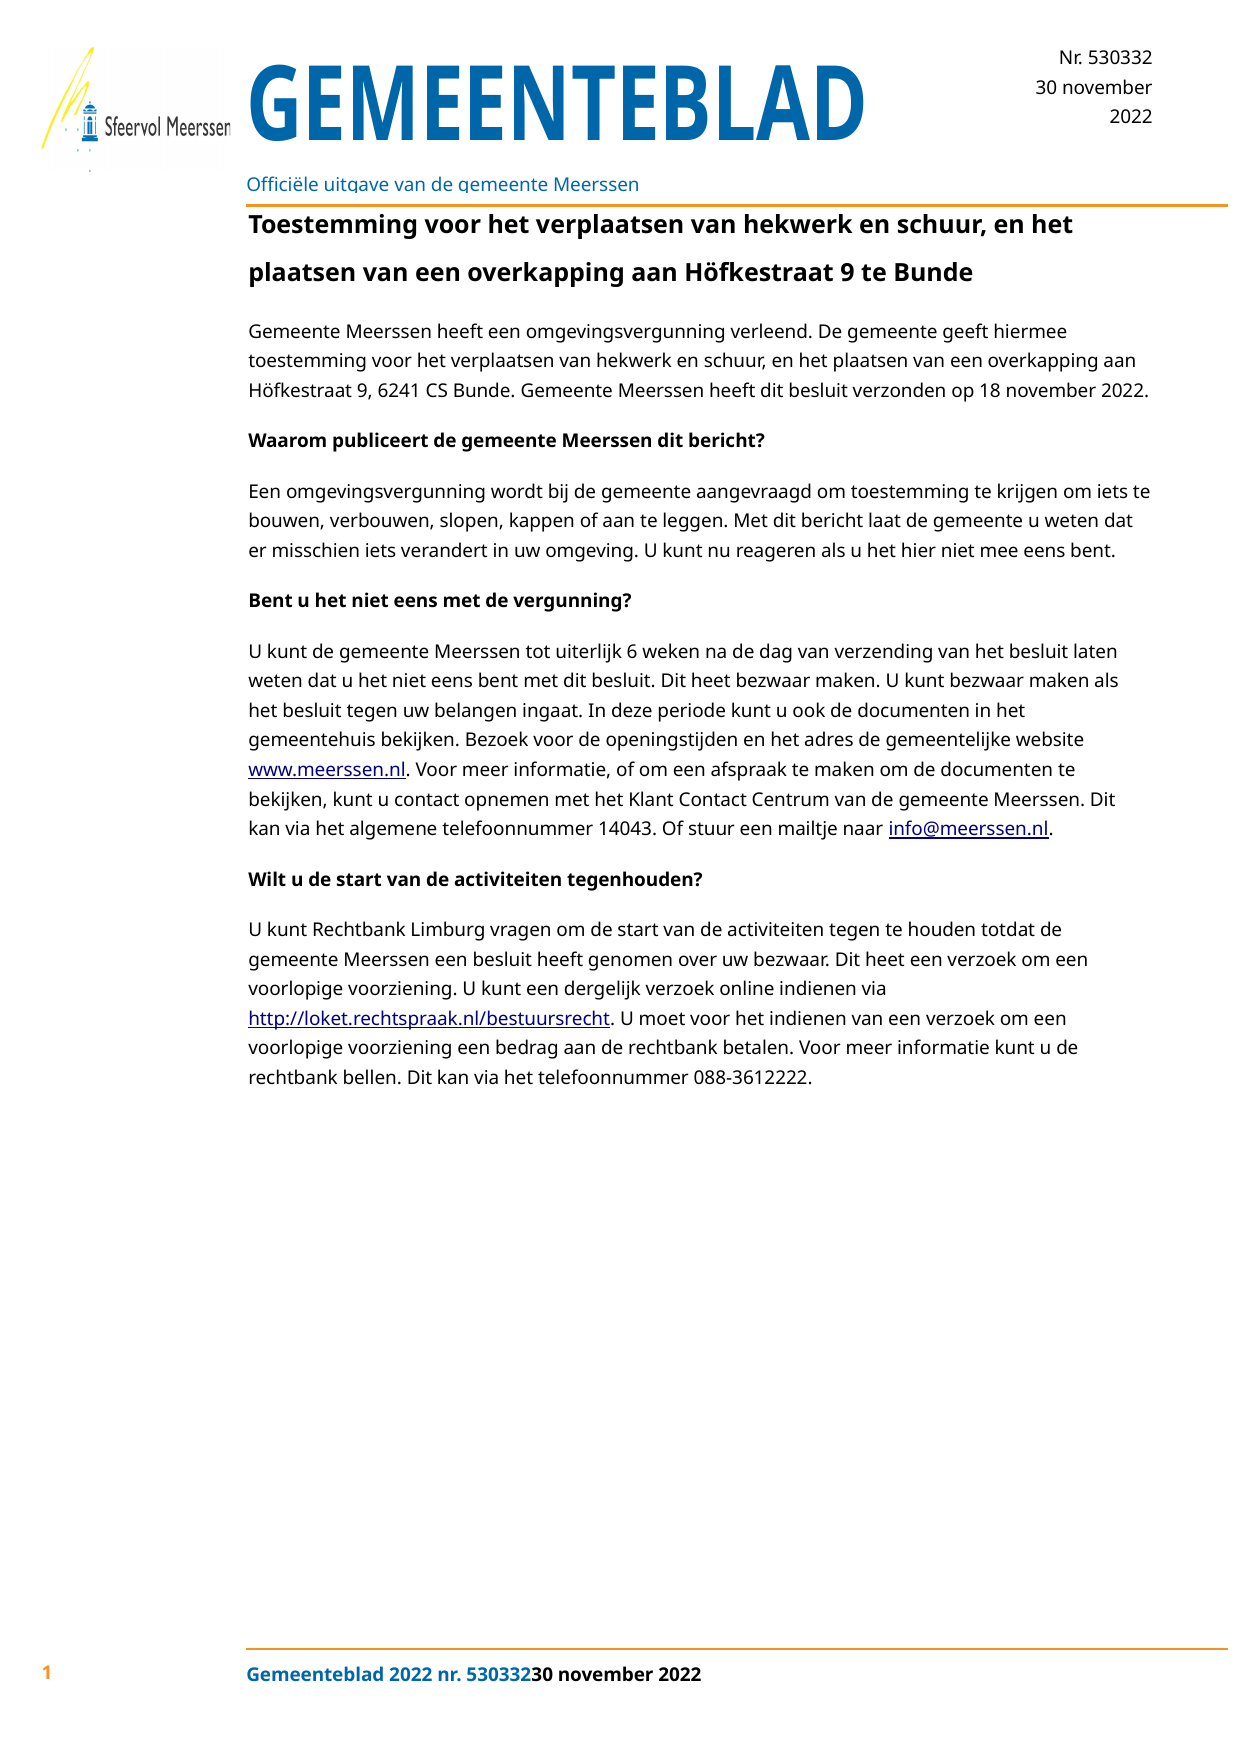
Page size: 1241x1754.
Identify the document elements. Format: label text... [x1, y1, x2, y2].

text Gemeente Meerssen heeft een omgevingsvergunning verleend. De gemeente geeft hiermee toestemming voor het verplaatsen van hekwerk en schuur, en het plaatsen van een overkapping aan Höfkestraat 9, 6241 CS Bunde. Gemeente Meerssen heeft dit besluit verzonden op 18 november 2022. [248, 318, 1152, 403]
text Toestemming voor het verplaatsen van hekwerk en schuur, en het plaatsen van een overkapping aan Höfkestraat 9 te Bunde [248, 207, 1152, 288]
text Wilt u de start van de activiteiten tegenhouden? [248, 866, 1152, 892]
text Een omgevingsvergunning wordt bij de gemeente aangevraagd om toestemming te krijgen om iets te bouwen, verbouwen, slopen, kappen of aan te leggen. Met dit bericht laat de gemeente u weten dat er misschien iets verandert in uw omgeving. U kunt nu reageren als u het hier niet mee eens bent. [248, 478, 1152, 563]
text U kunt de gemeente Meerssen tot uiterlijk 6 weken na de dag van verzending van het besluit laten weten dat u het niet eens bent met dit besluit. Dit heet bezwaar maken. U kunt bezwaar maken als het besluit tegen uw belangen ingaat. In deze periode kunt u ook de documenten in het gemeentehuis bekijken. Bezoek voor de openingstijden en het adres de gemeentelijke website www.meerssen.nl. Voor meer informatie, of om een afspraak te maken om de documenten te bekijken, kunt u contact opnemen met het Klant Contact Centrum van de gemeente Meerssen. Dit kan via het algemene telefoonnummer 14043. Of stuur een mailtje naar info@meerssen.nl. [248, 638, 1152, 841]
text Waarom publiceert de gemeente Meerssen dit bericht? [248, 427, 1152, 453]
text Bent u het niet eens met de vergunning? [248, 587, 1152, 613]
picture [41, 47, 231, 172]
text U kunt Rechtbank Limburg vragen om de start van de activiteiten tegen te houden totdat de gemeente Meerssen een besluit heeft genomen over uw bezwaar. Dit heet een verzoek om een voorlopige voorziening. U kunt een dergelijk verzoek online indienen via http://loket.rechtspraak.nl/bestuursrecht. U moet voor het indienen van een verzoek om een voorlopige voorziening een bedrag aan de rechtbank betalen. Voor meer informatie kunt u de rechtbank bellen. Dit kan via het telefoonnummer 088-3612222. [248, 916, 1152, 1090]
